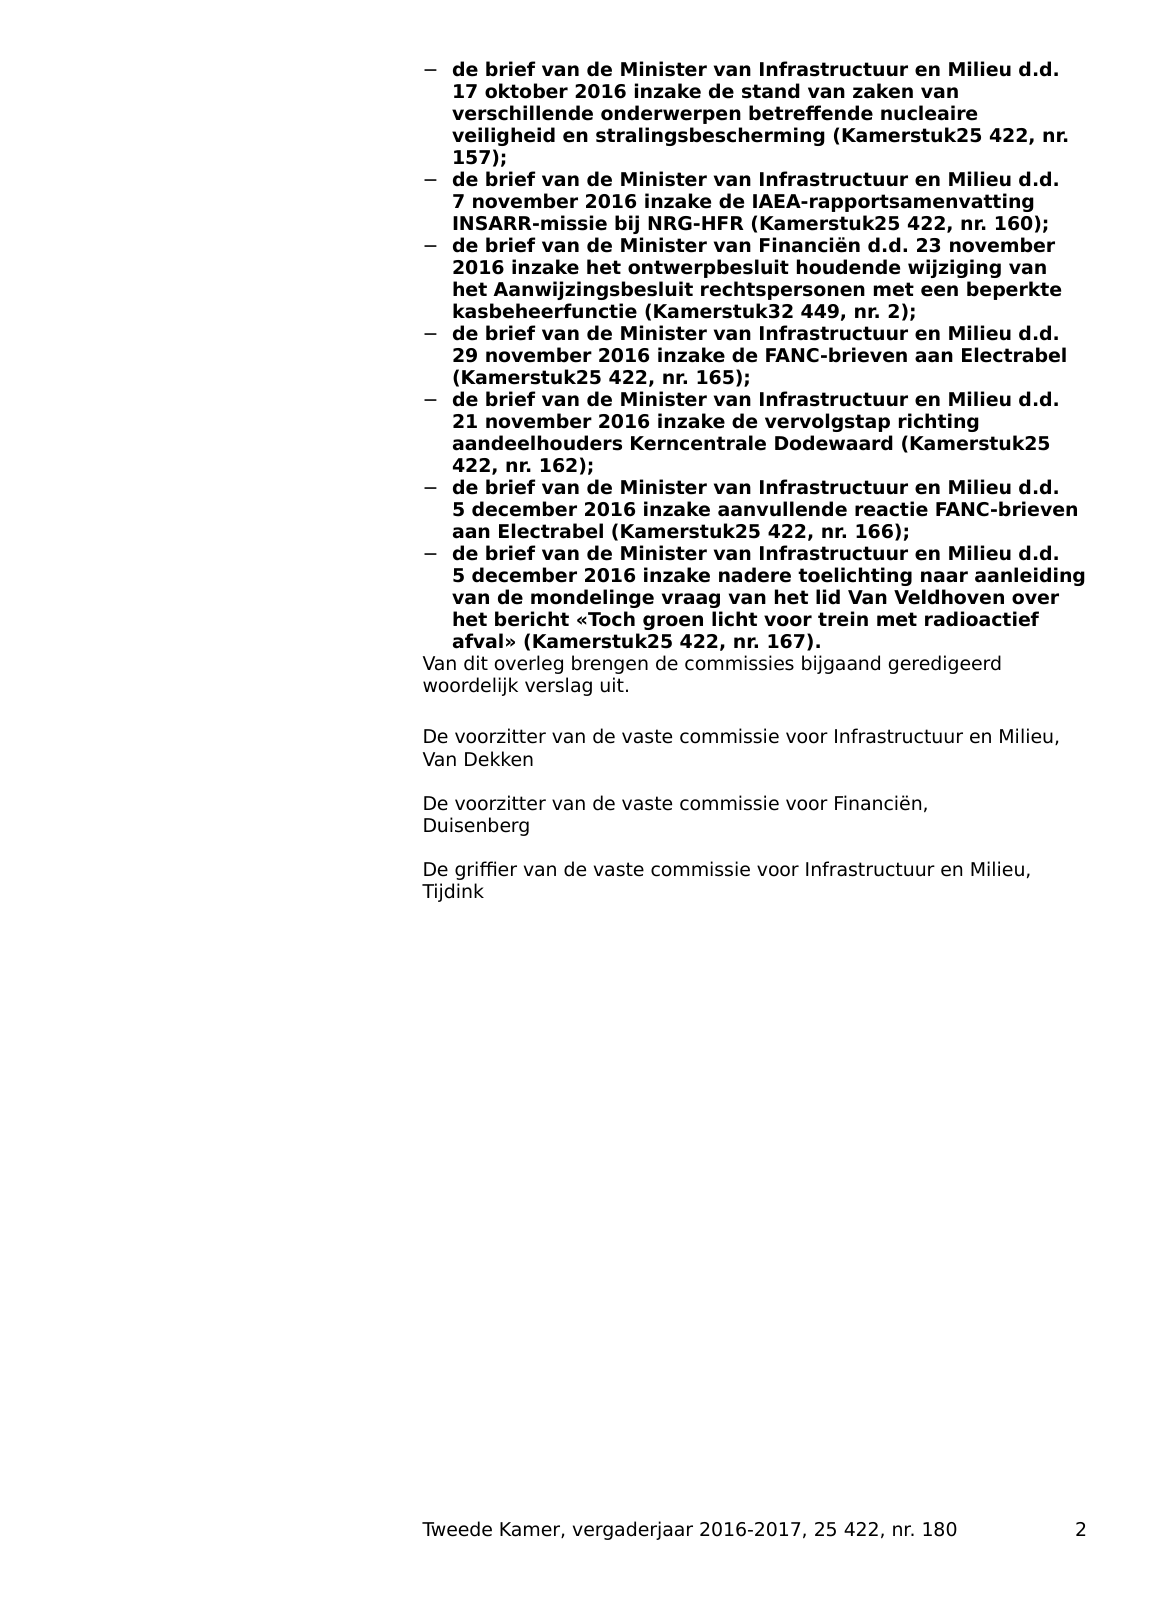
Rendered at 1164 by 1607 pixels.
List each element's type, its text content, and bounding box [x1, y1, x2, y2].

text − de brief van de Minister van Infrastructuur en Milieu d.d. 17 oktober 2016 inzake de stand van zaken van verschillende onderwerpen betreffende nucleaire veiligheid en stralingsbescherming (Kamerstuk25 422, nr. 157); [422, 59, 1087, 169]
text − de brief van de Minister van Infrastructuur en Milieu d.d. 7 november 2016 inzake de IAEA-rapportsamenvatting INSARR-missie bij NRG-HFR (Kamerstuk25 422, nr. 160); [422, 169, 1087, 235]
text De griffier van de vaste commissie voor Infrastructuur en Milieu, Tijdink [422, 859, 1087, 903]
text − de brief van de Minister van Financiën d.d. 23 november 2016 inzake het ontwerpbesluit houdende wijziging van het Aanwijzingsbesluit rechtspersonen met een beperkte kasbeheerfunctie (Kamerstuk32 449, nr. 2); [422, 235, 1087, 323]
text − de brief van de Minister van Infrastructuur en Milieu d.d. 5 december 2016 inzake nadere toelichting naar aanleiding van de mondelinge vraag van het lid Van Veldhoven over het bericht «Toch groen licht voor trein met radioactief afval» (Kamerstuk25 422, nr. 167). [422, 543, 1087, 652]
text De voorzitter van de vaste commissie voor Infrastructuur en Milieu, Van Dekken [422, 726, 1087, 770]
text − de brief van de Minister van Infrastructuur en Milieu d.d. 5 december 2016 inzake aanvullende reactie FANC-brieven aan Electrabel (Kamerstuk25 422, nr. 166); [422, 477, 1087, 543]
text Van dit overleg brengen de commissies bijgaand geredigeerd woordelijk verslag uit. [422, 652, 1087, 696]
text − de brief van de Minister van Infrastructuur en Milieu d.d. 29 november 2016 inzake de FANC-brieven aan Electrabel (Kamerstuk25 422, nr. 165); [422, 323, 1087, 389]
text − de brief van de Minister van Infrastructuur en Milieu d.d. 21 november 2016 inzake de vervolgstap richting aandeelhouders Kerncentrale Dodewaard (Kamerstuk25 422, nr. 162); [422, 389, 1087, 477]
text De voorzitter van de vaste commissie voor Financiën, Duisenberg [422, 793, 1087, 837]
